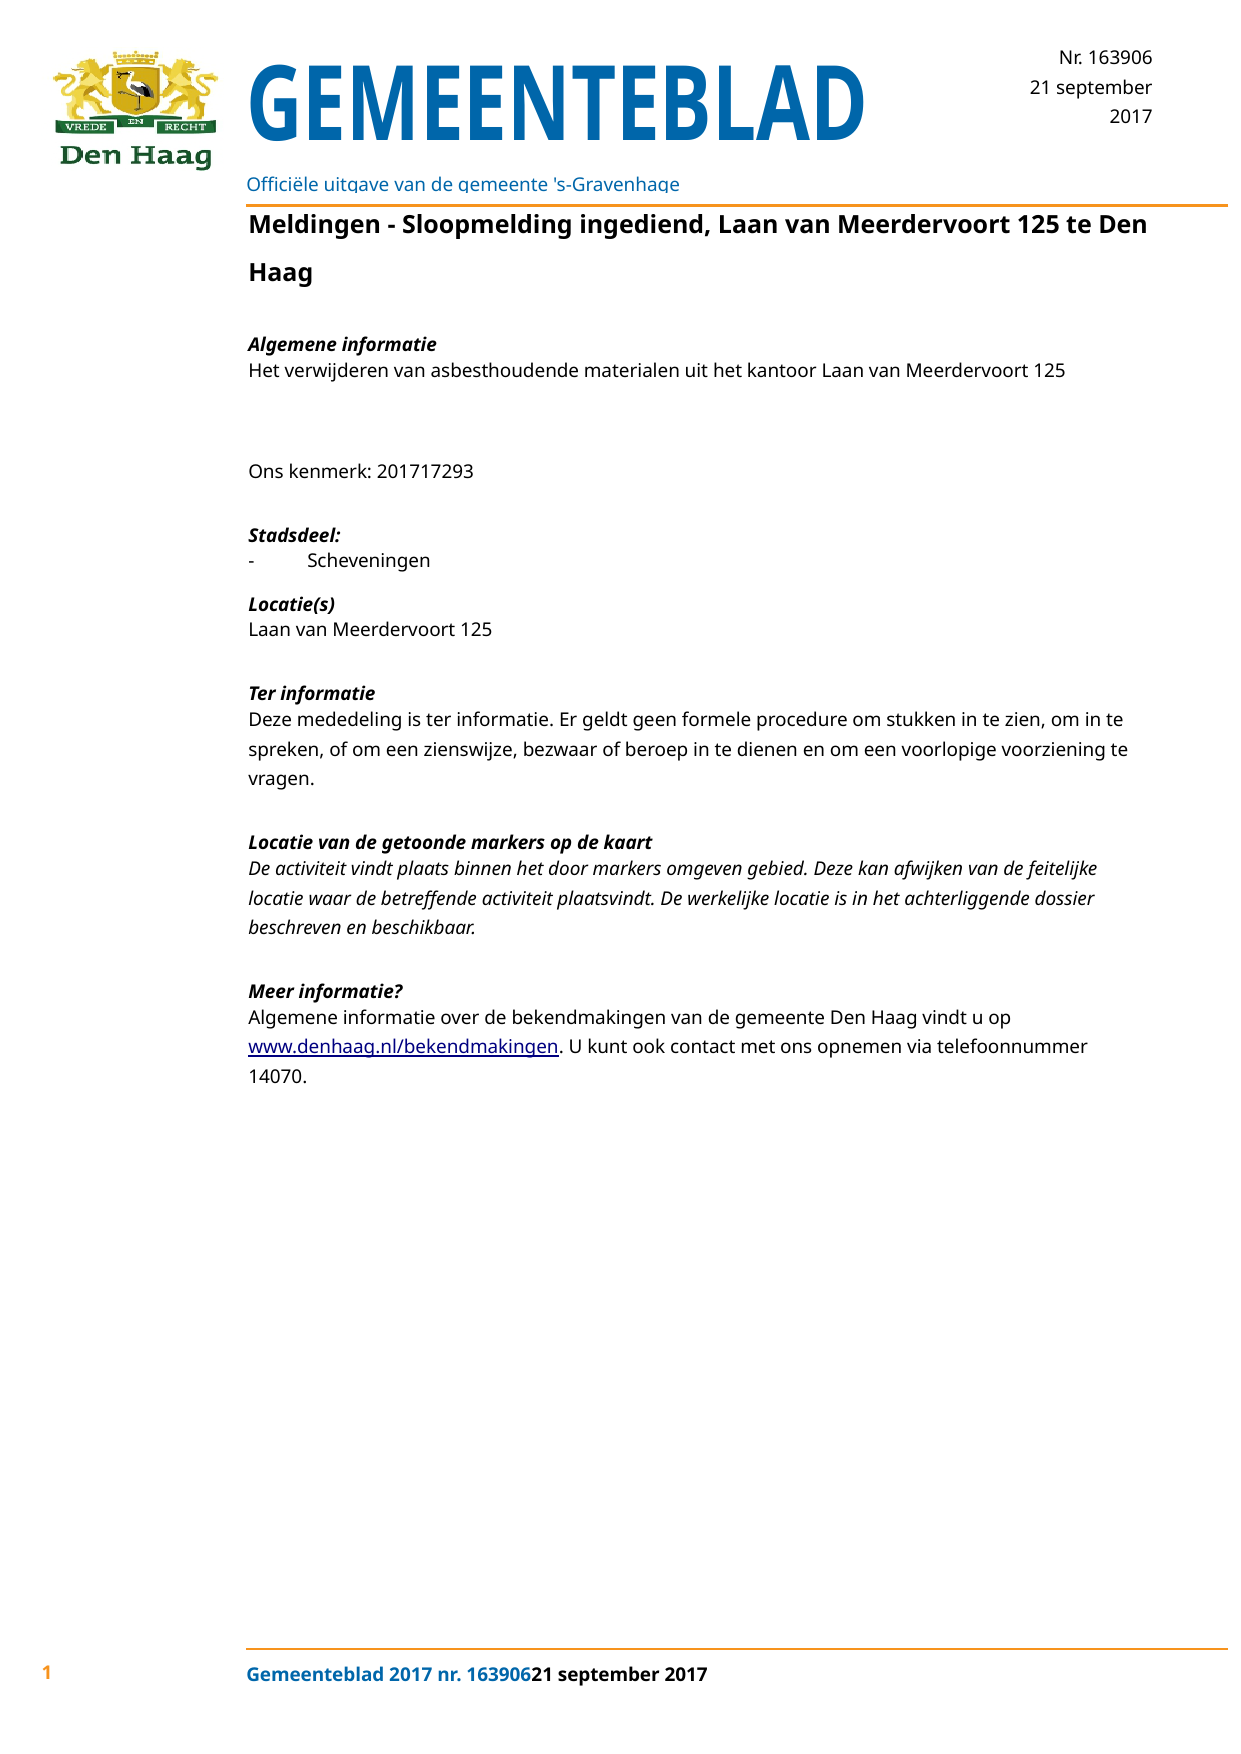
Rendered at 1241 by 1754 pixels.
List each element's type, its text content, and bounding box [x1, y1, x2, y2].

text Laan van Meerdervoort 125 [248, 617, 1152, 642]
text Algemene informatie [248, 331, 1152, 357]
text De activiteit vindt plaats binnen het door markers omgeven gebied. Deze kan afwijken van de feitelijke locatie waar de betreffende activiteit plaatsvindt. De werkelijke locatie is in het achterliggende dossier beschreven en beschikbaar. [248, 855, 1152, 940]
text Locatie(s) [248, 591, 1152, 617]
text Ons kenmerk: 201717293 [248, 458, 1152, 484]
text Algemene informatie over de bekendmakingen van de gemeente Den Haag vindt u op www.denhaag.nl/bekendmakingen. U kunt ook contact met ons opnemen via telefoonnummer 14070. [248, 1004, 1152, 1089]
text Het verwijderen van asbesthoudende materialen uit het kantoor Laan van Meerdervoort 125 [248, 357, 1152, 383]
text Deze mededeling is ter informatie. Er geldt geen formele procedure om stukken in te zien, om in te spreken, of om een zienswijze, bezwaar of beroep in te dienen en om een voorlopige voorziening te vragen. [248, 706, 1152, 791]
text Meldingen - Sloopmelding ingediend, Laan van Meerdervoort 125 te Den Haag [248, 207, 1152, 288]
text Locatie van de getoonde markers op de kaart [248, 829, 1152, 855]
text Ter informatie [248, 681, 1152, 706]
text Stadsdeel: [248, 522, 1152, 548]
picture [41, 47, 231, 172]
text Meer informatie? [248, 978, 1152, 1004]
list Scheveningen [248, 548, 1152, 573]
